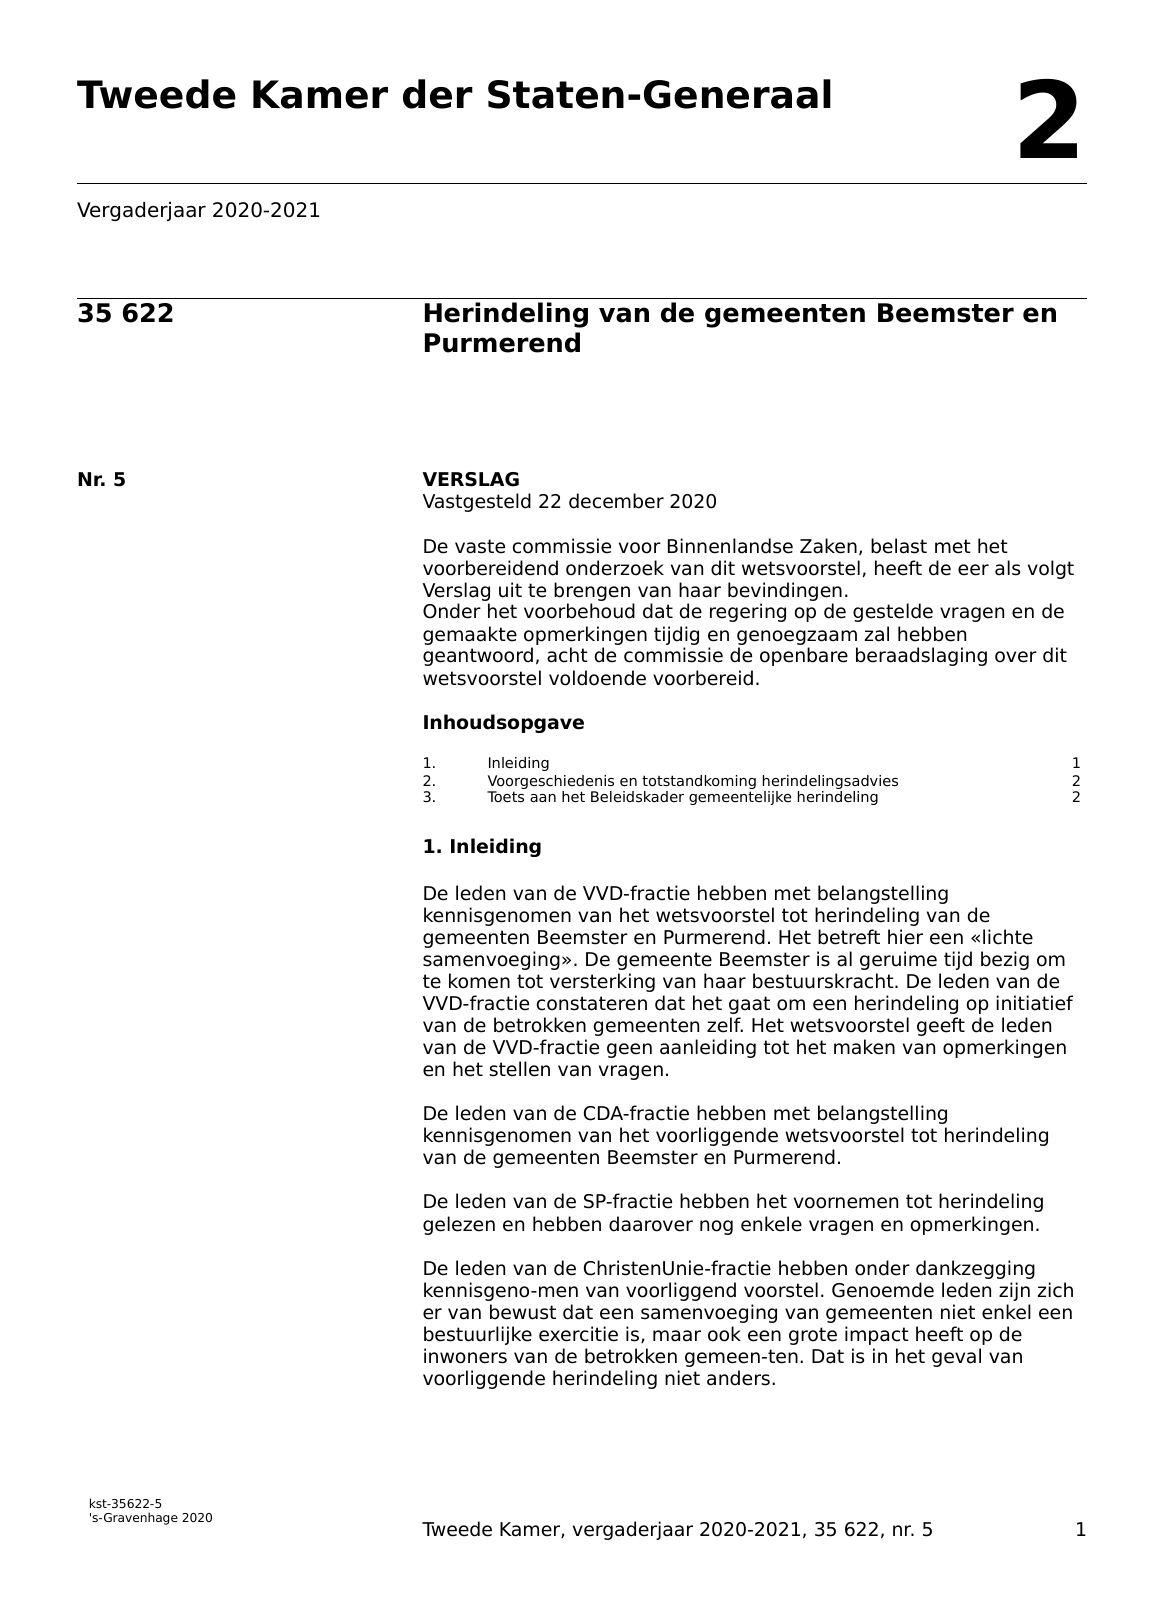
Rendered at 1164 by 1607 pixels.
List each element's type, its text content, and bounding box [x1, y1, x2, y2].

text De leden van de CDA-fractie hebben met belangstelling kennisgenomen van het voorliggende wetsvoorstel tot herindeling van de gemeenten Beemster en Purmerend. [422, 1103, 1087, 1169]
subtitle 1. Inleiding [422, 836, 1087, 858]
table_header 1 [1013, 755, 1087, 772]
table_header 1. [422, 755, 481, 772]
table_header 2 [886, 59, 1087, 183]
text Vastgesteld 22 december 2020 [422, 491, 1087, 513]
table_cell 2 [1013, 789, 1087, 806]
table_cell Voorgeschiedenis en totstandkoming herindelingsadvies [481, 773, 1013, 789]
text De vaste commissie voor Binnenlandse Zaken, belast met het voorbereidend onderzoek van dit wetsvoorstel, heeft de eer als volgt Verslag uit te brengen van haar bevindingen. [422, 536, 1087, 601]
subtitle 35 622 Herindeling van de gemeenten Beemster en Purmerend [77, 299, 1087, 358]
table_header Inleiding [481, 755, 1013, 772]
table_cell Vergaderjaar 2020-2021 [77, 184, 1087, 298]
table_header Tweede Kamer der Staten-Generaal [77, 59, 886, 183]
table_cell 3. [422, 789, 481, 806]
table_cell Toets aan het Beleidskader gemeentelijke herindeling [481, 789, 1013, 806]
subtitle Nr. 5 VERSLAG [77, 469, 1087, 491]
text De leden van de ChristenUnie-fractie hebben onder dankzegging kennisgeno-men van voorliggend voorstel. Genoemde leden zijn zich er van bewust dat een samenvoeging van gemeenten niet enkel een bestuurlijke exercitie is, maar ook een grote impact heeft op de inwoners van de betrokken gemeen-ten. Dat is in het geval van voorliggende herindeling niet anders. [422, 1258, 1087, 1389]
text De leden van de SP-fractie hebben het voornemen tot herindeling gelezen en hebben daarover nog enkele vragen en opmerkingen. [422, 1191, 1087, 1235]
subtitle Inhoudsopgave [422, 712, 1087, 733]
text 's-Gravenhage 2020 [88, 1511, 323, 1525]
text De leden van de VVD-fractie hebben met belangstelling kennisgenomen van het wetsvoorstel tot herindeling van de gemeenten Beemster en Purmerend. Het betreft hier een «lichte samenvoeging». De gemeente Beemster is al geruime tijd bezig om te komen tot versterking van haar bestuurskracht. De leden van de VVD-fractie constateren dat het gaat om een herindeling op initiatief van de betrokken gemeenten zelf. Het wetsvoorstel geeft de leden van de VVD-fractie geen aanleiding tot het maken van opmerkingen en het stellen van vragen. [422, 883, 1087, 1081]
text Onder het voorbehoud dat de regering op de gestelde vragen en de gemaakte opmerkingen tijdig en genoegzaam zal hebben geantwoord, acht de commissie de openbare beraadslaging over dit wetsvoorstel voldoende voorbereid. [422, 601, 1087, 689]
text kst-35622-5 [88, 1497, 323, 1511]
table_cell 2. [422, 773, 481, 789]
table_cell 2 [1013, 773, 1087, 789]
